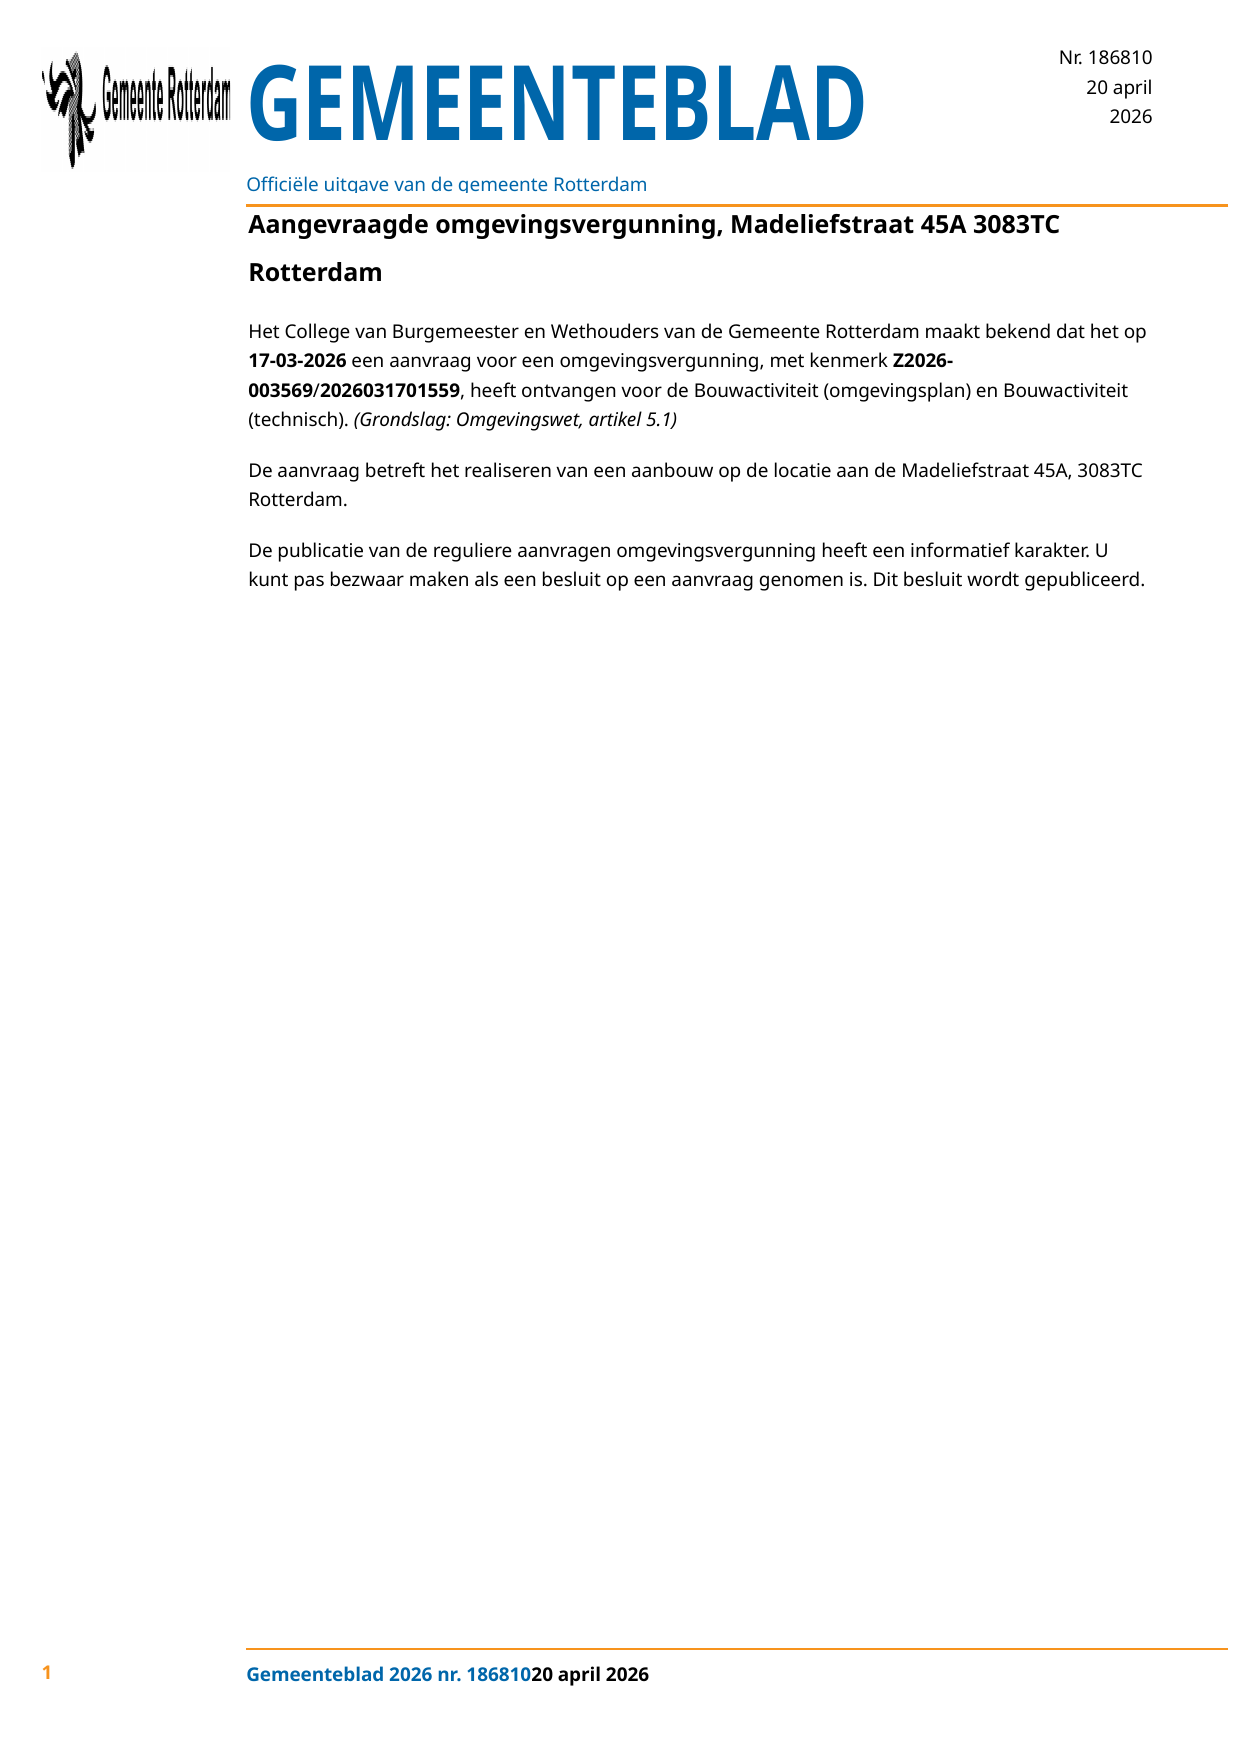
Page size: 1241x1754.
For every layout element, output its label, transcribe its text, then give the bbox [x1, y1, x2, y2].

text De aanvraag betreft het realiseren van een aanbouw op de locatie aan de Madeliefstraat 45A, 3083TC Rotterdam. [248, 457, 1152, 512]
text De publicatie van de reguliere aanvragen omgevingsvergunning heeft een informatief karakter. U kunt pas bezwaar maken als een besluit op een aanvraag genomen is. Dit besluit wordt gepubliceerd. [248, 537, 1152, 592]
text Aangevraagde omgevingsvergunning, Madeliefstraat 45A 3083TC Rotterdam [248, 207, 1152, 288]
picture [41, 47, 231, 172]
text Het College van Burgemeester en Wethouders van de Gemeente Rotterdam maakt bekend dat het op 17-03-2026 een aanvraag voor een omgevingsvergunning, met kenmerk Z2026-003569/2026031701559, heeft ontvangen voor de Bouwactiviteit (omgevingsplan) en Bouwactiviteit (technisch). (Grondslag: Omgevingswet, artikel 5.1) [248, 318, 1152, 432]
